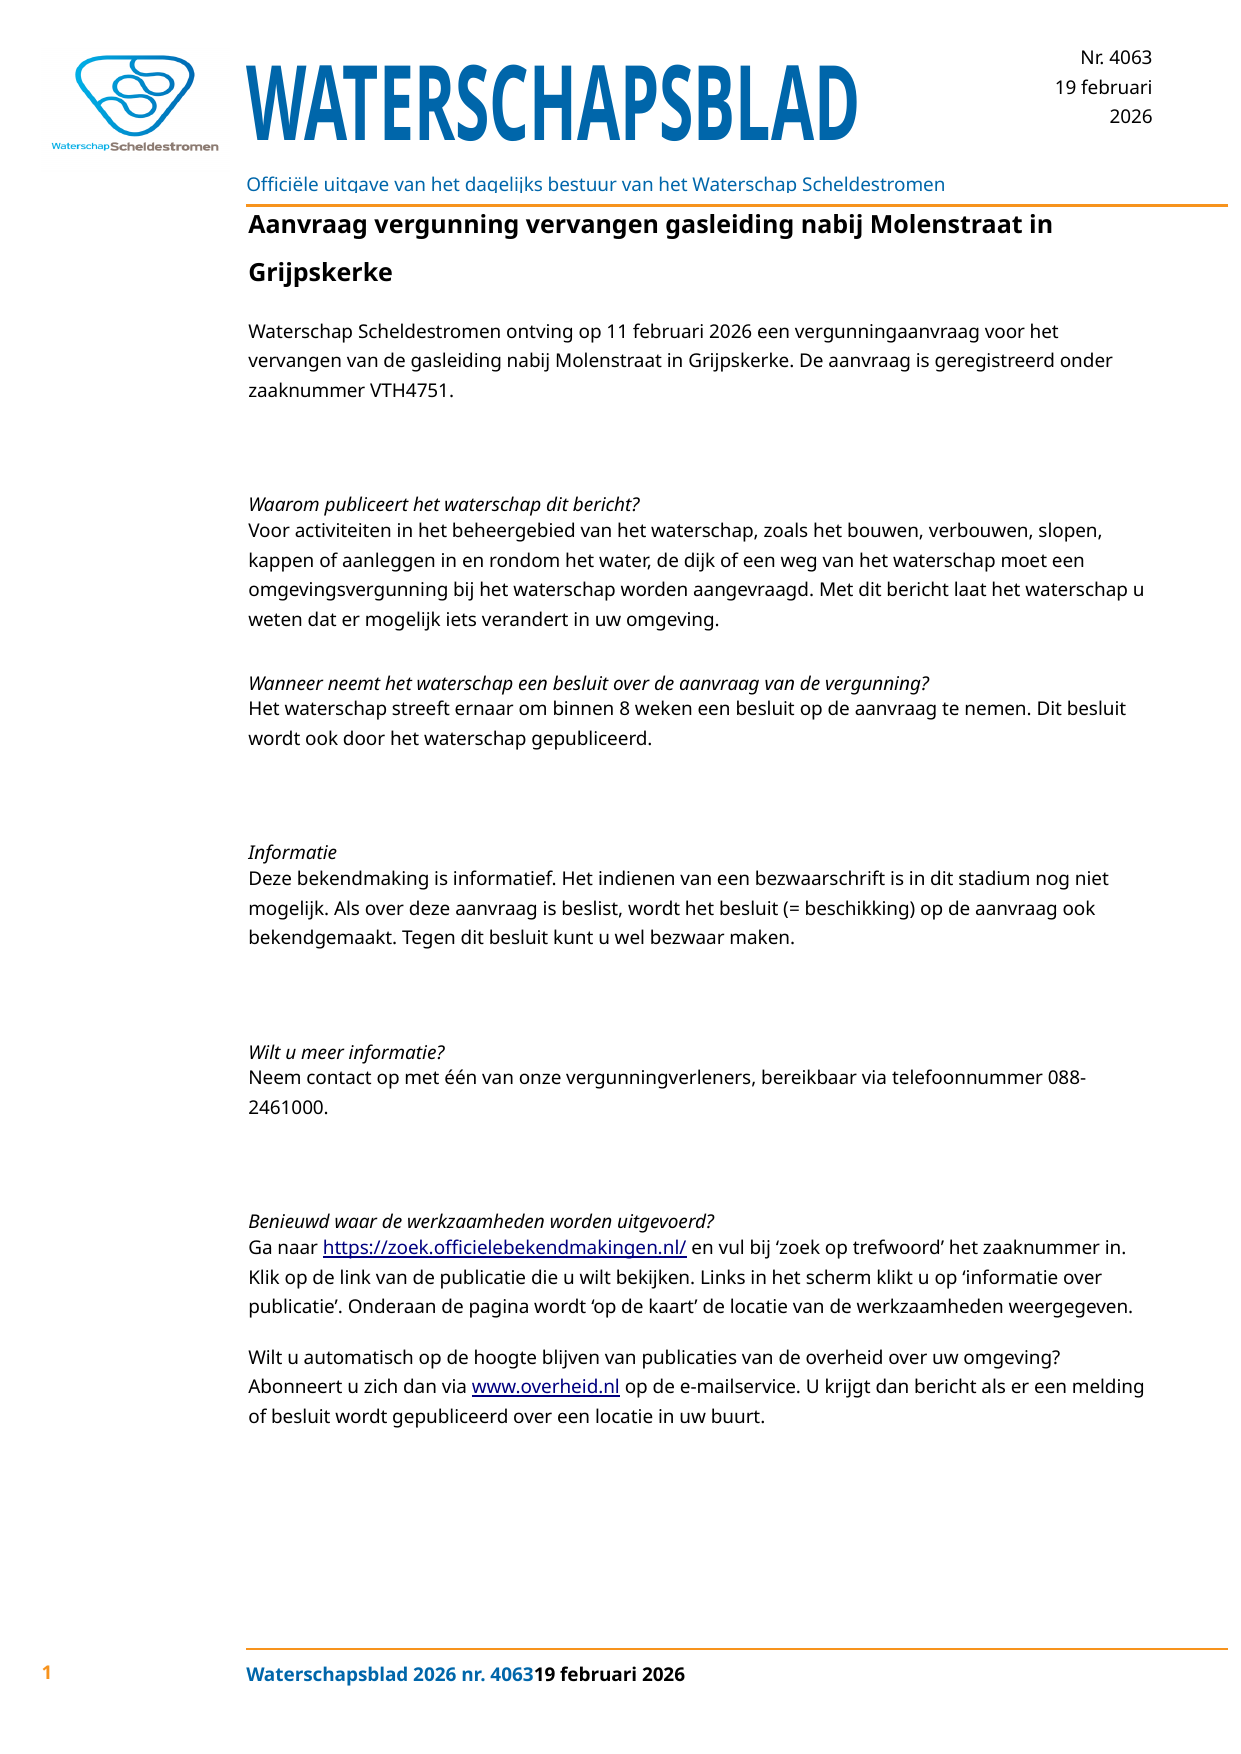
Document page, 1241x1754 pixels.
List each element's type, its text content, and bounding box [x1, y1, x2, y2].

text Wilt u meer informatie? [248, 1039, 1152, 1064]
text Ga naar https://zoek.officielebekendmakingen.nl/ en vul bij ‘zoek op trefwoord’ het zaaknummer in. Klik op de link van de publicatie die u wilt bekijken. Links in het scherm klikt u op ‘informatie over publicatie’. Onderaan de pagina wordt ‘op de kaart’ de locatie van de werkzaamheden weergegeven. [248, 1234, 1152, 1319]
text Neem contact op met één van onze vergunningverleners, bereikbaar via telefoonnummer 088-2461000. [248, 1064, 1152, 1120]
text Deze bekendmaking is informatief. Het indienen van een bezwaarschrift is in dit stadium nog niet mogelijk. Als over deze aanvraag is beslist, wordt het besluit (= beschikking) op de aanvraag ook bekendgemaakt. Tegen dit besluit kunt u wel bezwaar maken. [248, 865, 1152, 950]
text Waarom publiceert het waterschap dit bericht? [248, 491, 1152, 517]
text Waterschap Scheldestromen ontving op 11 februari 2026 een vergunningaanvraag voor het vervangen van de gasleiding nabij Molenstraat in Grijpskerke. De aanvraag is geregistreerd onder zaaknummer VTH4751. [248, 318, 1152, 403]
text Informatie [248, 839, 1152, 865]
text Het waterschap streeft ernaar om binnen 8 weken een besluit op de aanvraag te nemen. Dit besluit wordt ook door het waterschap gepubliceerd. [248, 696, 1152, 751]
text Wanneer neemt het waterschap een besluit over de aanvraag van de vergunning? [248, 670, 1152, 696]
picture [41, 47, 231, 172]
text Benieuwd waar de werkzaamheden worden uitgevoerd? [248, 1208, 1152, 1234]
text Wilt u automatisch op de hoogte blijven van publicaties van de overheid over uw omgeving? Abonneert u zich dan via www.overheid.nl op de e-mailservice. U krijgt dan bericht als er een melding of besluit wordt gepubliceerd over een locatie in uw buurt. [248, 1344, 1152, 1429]
text Voor activiteiten in het beheergebied van het waterschap, zoals het bouwen, verbouwen, slopen, kappen of aanleggen in en rondom het water, de dijk of een weg van het waterschap moet een omgevingsvergunning bij het waterschap worden aangevraagd. Met dit bericht laat het waterschap u weten dat er mogelijk iets verandert in uw omgeving. [248, 517, 1152, 632]
text Aanvraag vergunning vervangen gasleiding nabij Molenstraat in Grijpskerke [248, 207, 1152, 288]
